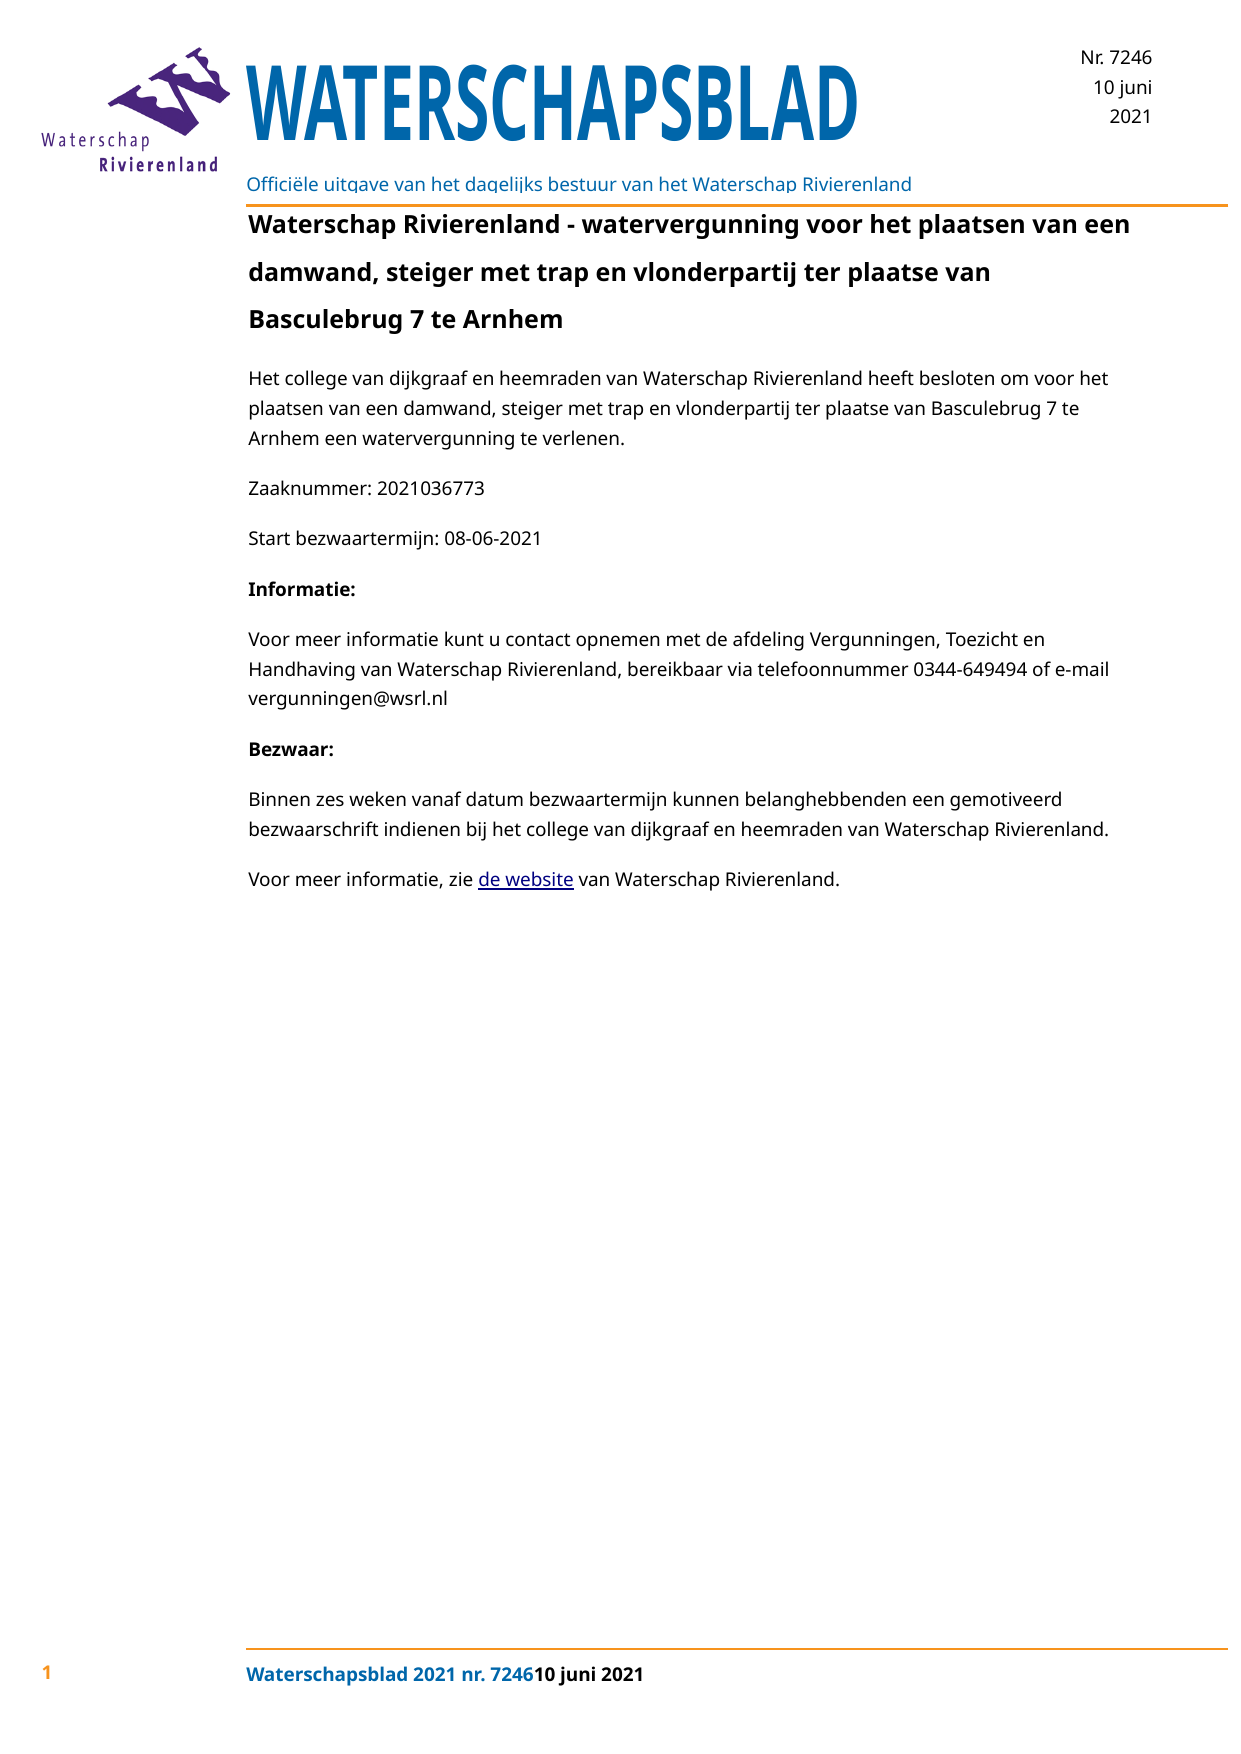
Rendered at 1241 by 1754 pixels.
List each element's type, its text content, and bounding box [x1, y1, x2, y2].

text Informatie: [248, 576, 1152, 602]
text Zaaknummer: 2021036773 [248, 475, 1152, 501]
text Het college van dijkgraaf en heemraden van Waterschap Rivierenland heeft besloten om voor het plaatsen van een damwand, steiger met trap en vlonderpartij ter plaatse van Basculebrug 7 te Arnhem een watervergunning te verlenen. [248, 366, 1152, 450]
picture [41, 47, 231, 172]
text Voor meer informatie, zie de website van Waterschap Rivierenland. [248, 866, 1152, 892]
text Waterschap Rivierenland - watervergunning voor het plaatsen van een damwand, steiger met trap en vlonderpartij ter plaatse van Basculebrug 7 te Arnhem [248, 207, 1152, 336]
text Binnen zes weken vanaf datum bezwaartermijn kunnen belanghebbenden een gemotiveerd bezwaarschrift indienen bij het college van dijkgraaf en heemraden van Waterschap Rivierenland. [248, 786, 1152, 842]
text Start bezwaartermijn: 08-06-2021 [248, 526, 1152, 551]
text Voor meer informatie kunt u contact opnemen met de afdeling Vergunningen, Toezicht en Handhaving van Waterschap Rivierenland, bereikbaar via telefoonnummer 0344-649494 of e-mail vergunningen@wsrl.nl [248, 626, 1152, 711]
text Bezwaar: [248, 736, 1152, 762]
